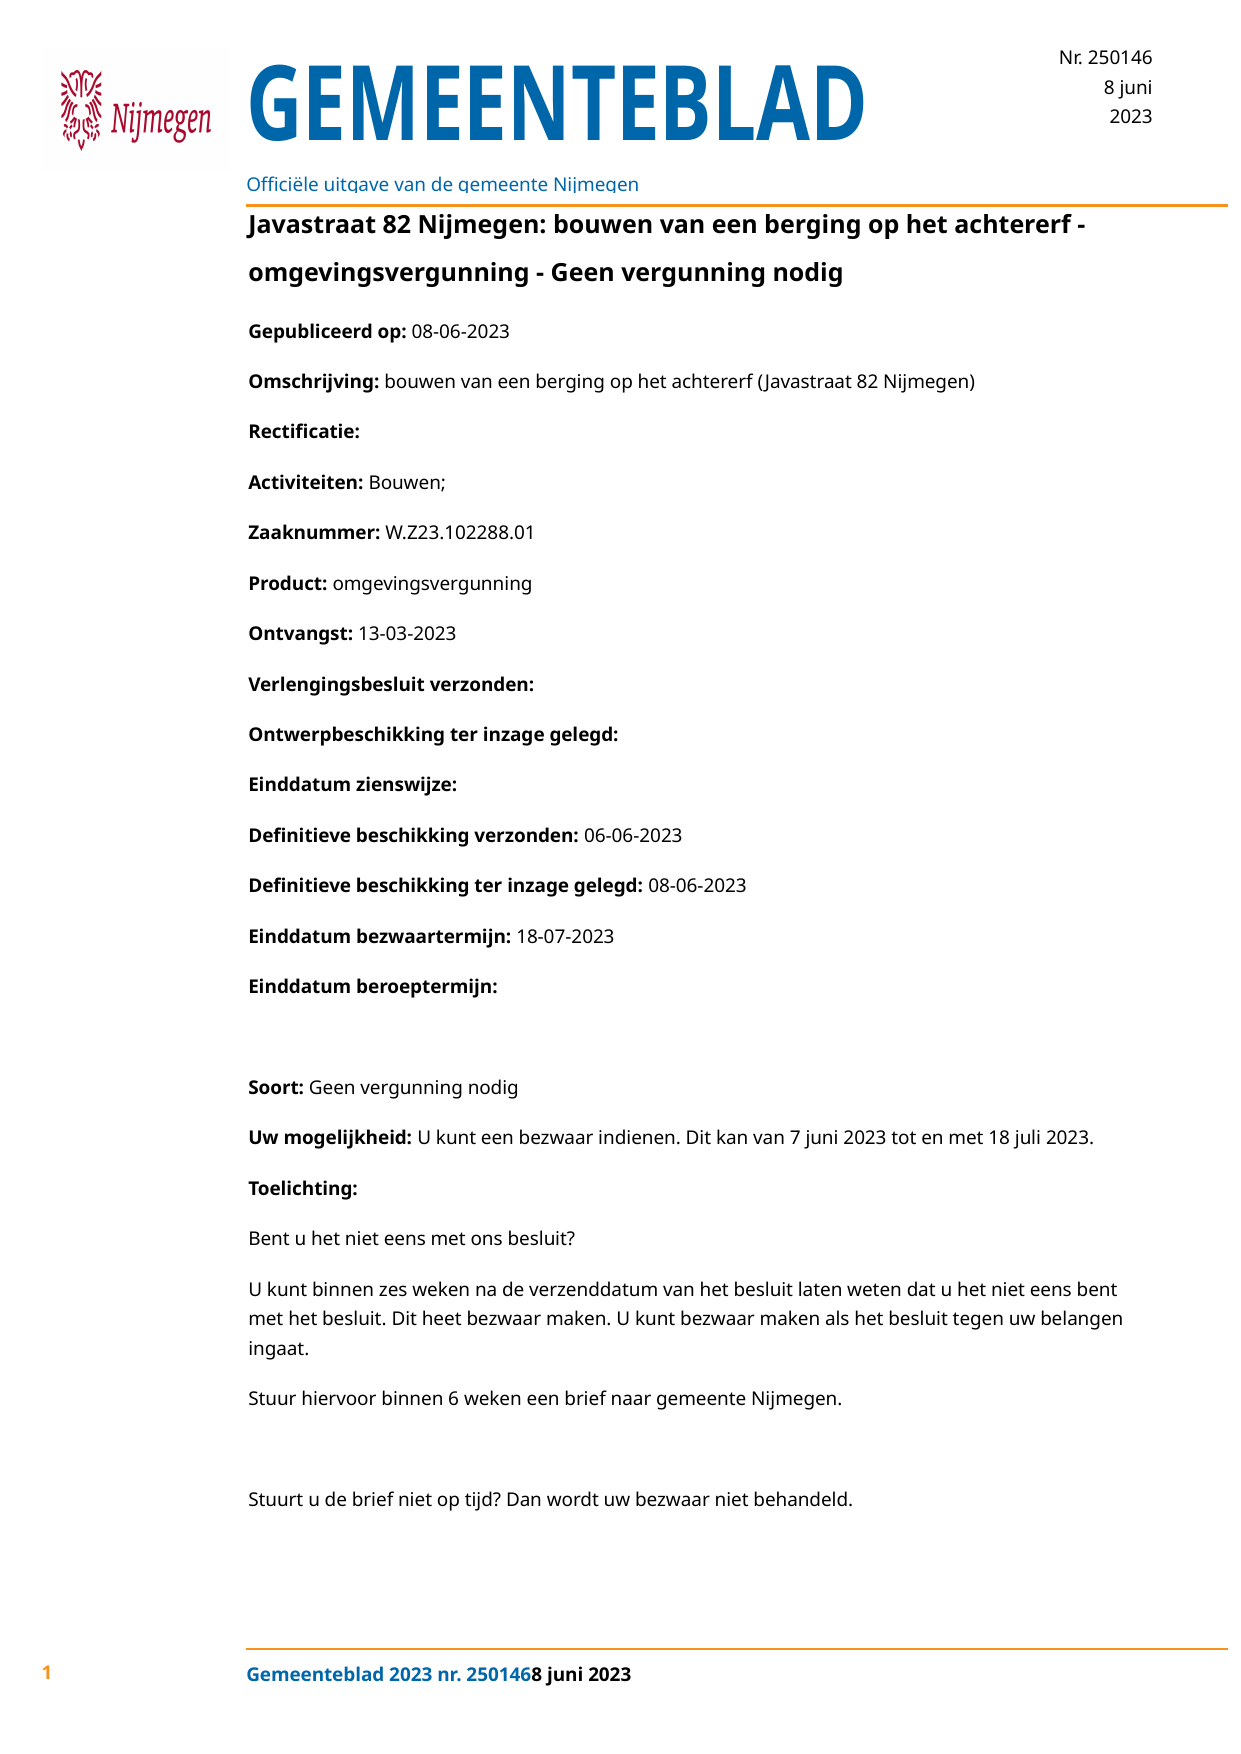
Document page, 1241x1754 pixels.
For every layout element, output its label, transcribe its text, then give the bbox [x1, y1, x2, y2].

text Uw mogelijkheid: U kunt een bezwaar indienen. Dit kan van 7 juni 2023 tot en met 18 juli 2023. [248, 1124, 1152, 1150]
text Stuur hiervoor binnen 6 weken een brief naar gemeente Nijmegen. [248, 1385, 1152, 1411]
text Stuurt u de brief niet op tijd? Dan wordt uw bezwaar niet behandeld. [248, 1486, 1152, 1512]
picture [41, 47, 231, 172]
text Einddatum beroeptermijn: [248, 973, 1152, 999]
text Ontwerpbeschikking ter inzage gelegd: [248, 721, 1152, 747]
text Product: omgevingsvergunning [248, 570, 1152, 596]
text Zaaknummer: W.Z23.102288.01 [248, 519, 1152, 545]
text Soort: Geen vergunning nodig [248, 1074, 1152, 1100]
text Omschrijving: bouwen van een berging op het achtererf (Javastraat 82 Nijmegen) [248, 368, 1152, 394]
text Einddatum zienswijze: [248, 772, 1152, 797]
text U kunt binnen zes weken na de verzenddatum van het besluit laten weten dat u het niet eens bent met het besluit. Dit heet bezwaar maken. U kunt bezwaar maken als het besluit tegen uw belangen ingaat. [248, 1276, 1152, 1361]
text Definitieve beschikking ter inzage gelegd: 08-06-2023 [248, 872, 1152, 898]
text Bent u het niet eens met ons besluit? [248, 1225, 1152, 1251]
text Ontvangst: 13-03-2023 [248, 620, 1152, 646]
text Definitieve beschikking verzonden: 06-06-2023 [248, 822, 1152, 848]
text Javastraat 82 Nijmegen: bouwen van een berging op het achtererf - omgevingsvergunning - Geen vergunning nodig [248, 207, 1152, 288]
text Einddatum bezwaartermijn: 18-07-2023 [248, 923, 1152, 949]
text Rectificatie: [248, 419, 1152, 444]
text Toelichting: [248, 1175, 1152, 1201]
text Activiteiten: Bouwen; [248, 469, 1152, 495]
text Gepubliceerd op: 08-06-2023 [248, 318, 1152, 344]
text Verlengingsbesluit verzonden: [248, 671, 1152, 697]
